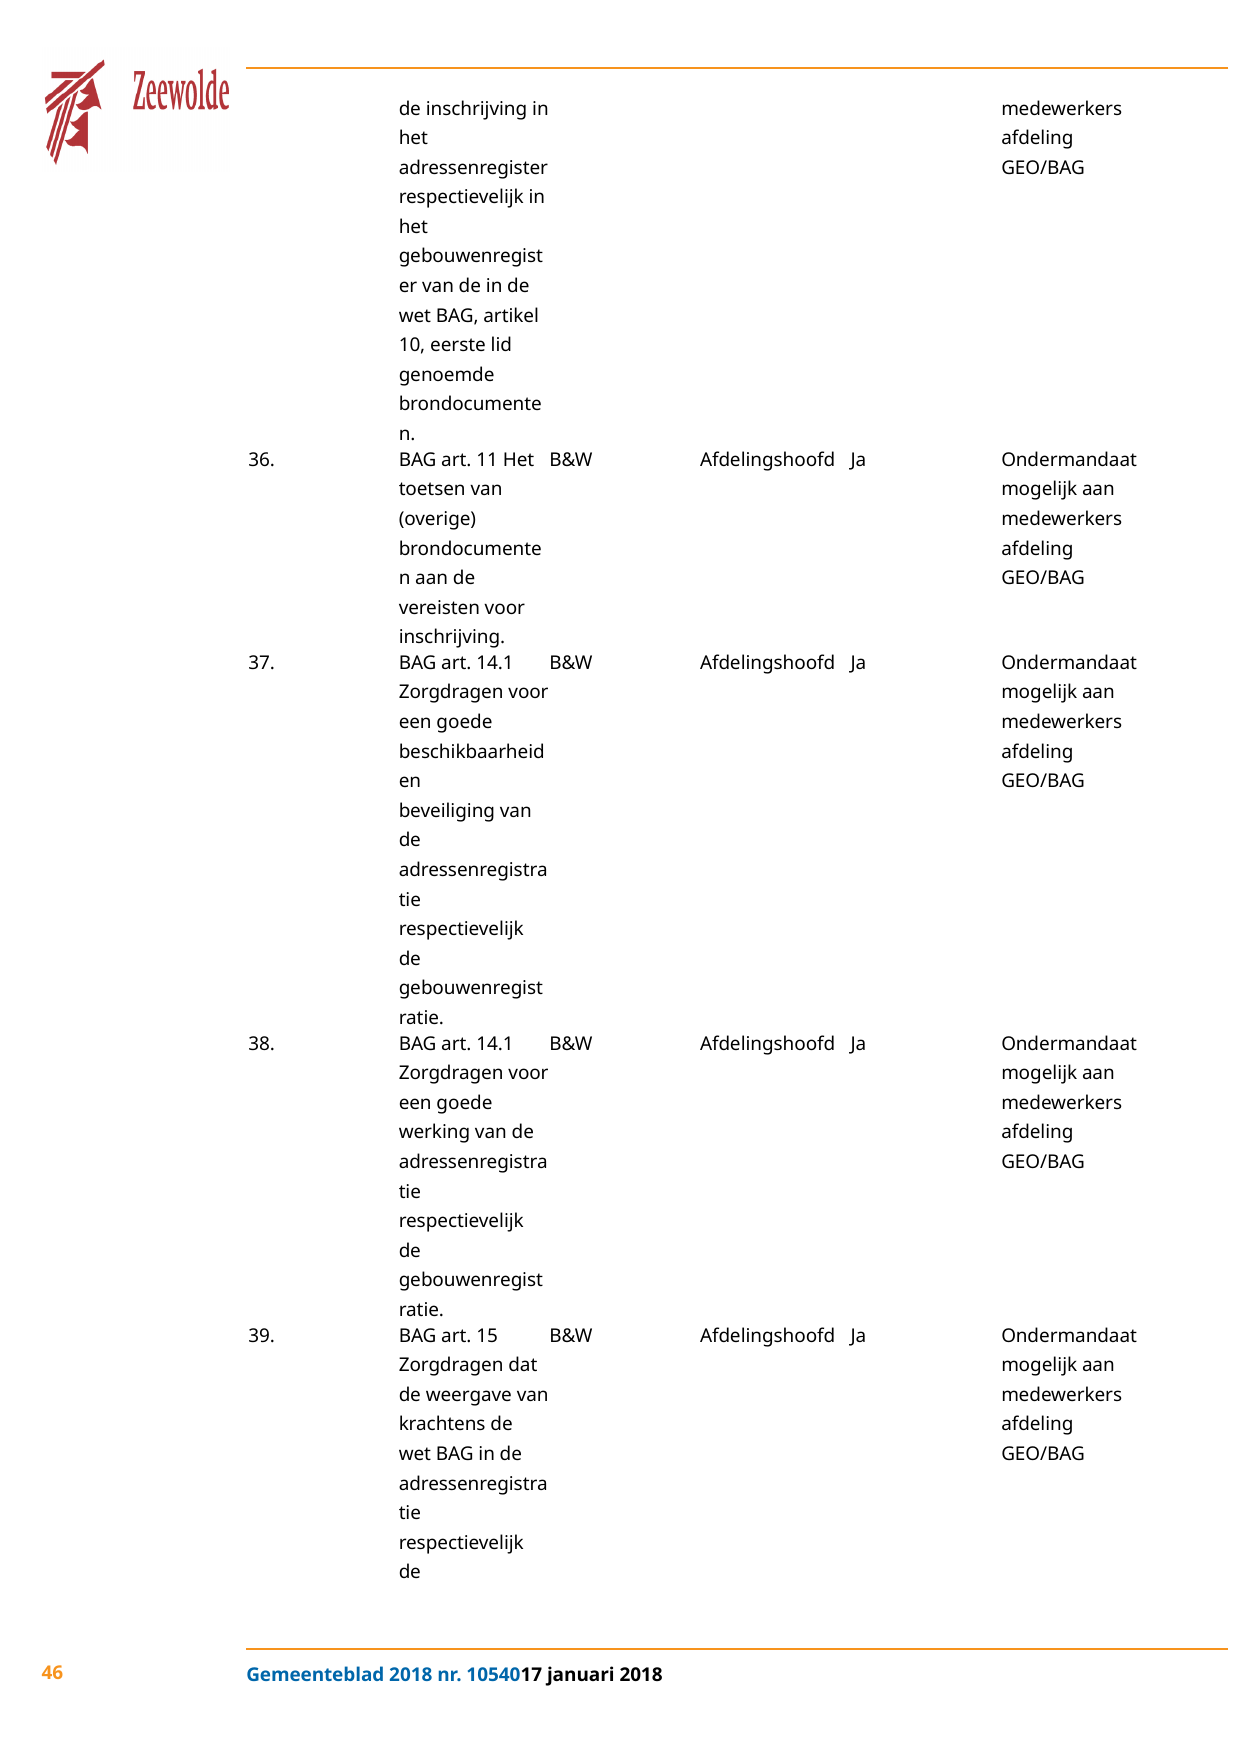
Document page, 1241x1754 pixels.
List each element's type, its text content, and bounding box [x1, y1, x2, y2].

table_cell B&W [549, 1030, 700, 1322]
table_cell [248, 1030, 398, 1322]
table_cell Ja [850, 1322, 1001, 1584]
table_cell [248, 1322, 398, 1584]
table_cell B&W [549, 1322, 700, 1584]
table_cell medewerkers afdeling GEO/BAG [1001, 95, 1152, 446]
table_cell BAG art. 11 Het toetsen van (overige) brondocumenten aan de vereisten voor inschrijving. [399, 446, 549, 649]
table_cell BAG art. 15 Zorgdragen dat de weergave van krachtens de wet BAG in de adressenregistratie respectievelijk de [399, 1322, 549, 1584]
table_cell [549, 95, 700, 446]
table_cell [248, 95, 398, 446]
table_cell BAG art. 14.1 Zorgdragen voor een goede werking van de adressenregistratie respectievelijk de gebouwenregistratie. [399, 1030, 549, 1322]
table_cell Ja [850, 446, 1001, 649]
table_cell [850, 95, 1001, 446]
table_cell Afdelingshoofd [700, 1030, 850, 1322]
table_cell de inschrijving in het adressenregister respectievelijk in het gebouwenregister van de in de wet BAG, artikel 10, eerste lid genoemde brondocumenten. [399, 95, 549, 446]
table_cell Ondermandaat mogelijk aan medewerkers afdeling GEO/BAG [1001, 446, 1152, 649]
table_cell BAG art. 14.1 Zorgdragen voor een goede beschikbaarheid en beveiliging van de adressenregistratie respectievelijk de gebouwenregistratie. [399, 649, 549, 1030]
table_cell [248, 649, 398, 1030]
table_cell Afdelingshoofd [700, 1322, 850, 1584]
table_cell Ondermandaat mogelijk aan medewerkers afdeling GEO/BAG [1001, 1322, 1152, 1584]
table_cell Ondermandaat mogelijk aan medewerkers afdeling GEO/BAG [1001, 649, 1152, 1030]
table_cell Ondermandaat mogelijk aan medewerkers afdeling GEO/BAG [1001, 1030, 1152, 1322]
table_cell Ja [850, 649, 1001, 1030]
table_cell Ja [850, 1030, 1001, 1322]
table_cell Afdelingshoofd [700, 446, 850, 649]
table_cell Afdelingshoofd [700, 649, 850, 1030]
table_cell B&W [549, 649, 700, 1030]
picture [41, 47, 231, 172]
table_cell [248, 446, 398, 649]
table_cell B&W [549, 446, 700, 649]
table_cell [700, 95, 850, 446]
